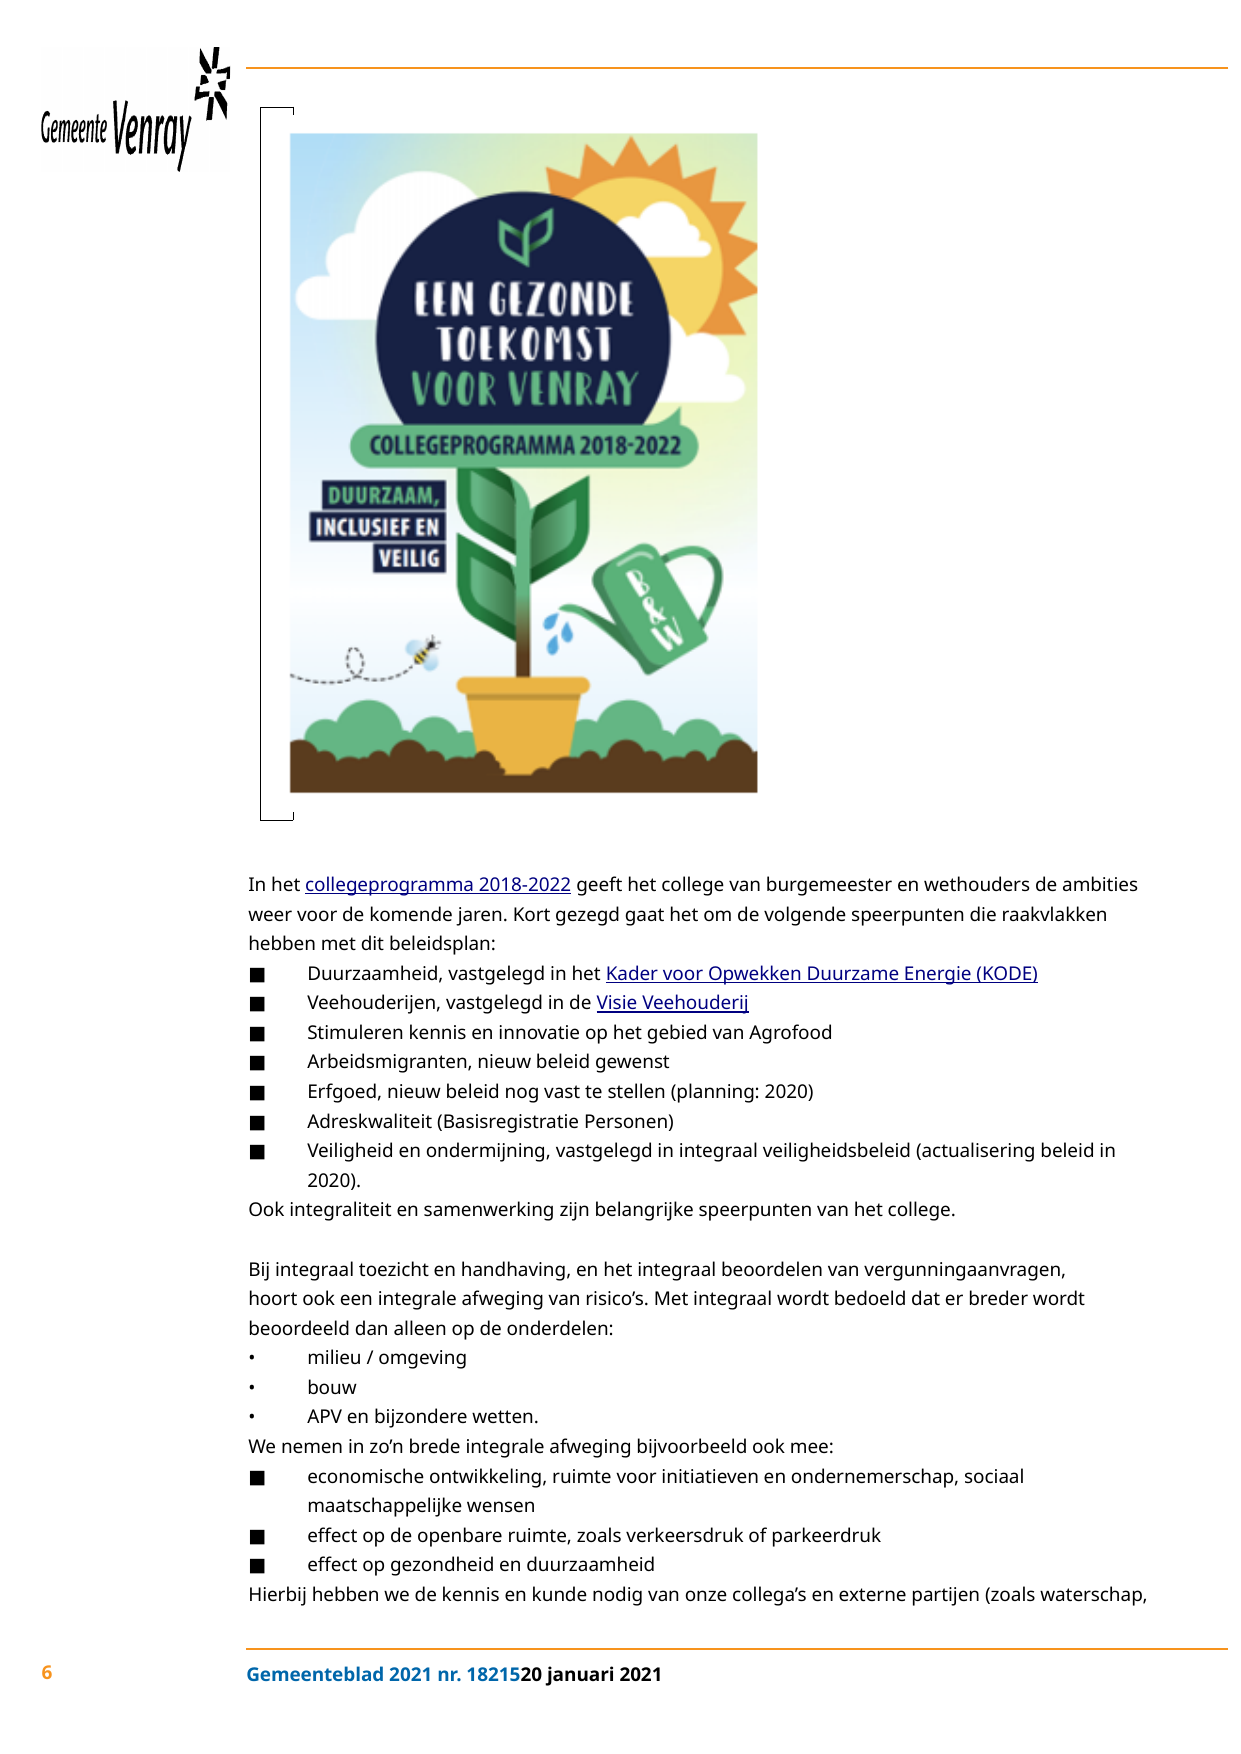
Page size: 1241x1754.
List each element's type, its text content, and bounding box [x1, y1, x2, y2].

list Adreskwaliteit (Basisregistratie Personen) [248, 1108, 1152, 1133]
list Stimuleren kennis en innovatie op het gebied van Agrofood [248, 1019, 1152, 1045]
text hoort ook een integrale afweging van risico’s. Met integraal wordt bedoeld dat er breder wordt beoordeeld dan alleen op de onderdelen: [248, 1285, 1152, 1341]
list effect op gezondheid en duurzaamheid [248, 1552, 1152, 1577]
list milieu / omgeving [248, 1344, 1152, 1370]
list effect op de openbare ruimte, zoals verkeersdruk of parkeerdruk [248, 1522, 1152, 1548]
text Hierbij hebben we de kennis en kunde nodig van onze collega’s en externe partijen (zoals waterschap, [248, 1581, 1152, 1607]
text Ook integraliteit en samenwerking zijn belangrijke speerpunten van het college. [248, 1197, 1152, 1222]
text We nemen in zo’n brede integrale afweging bijvoorbeeld ook mee: [248, 1433, 1152, 1459]
list bouw [248, 1374, 1152, 1400]
list Veiligheid en ondermijning, vastgelegd in integraal veiligheidsbeleid (actualisering beleid in 2020). [248, 1137, 1152, 1193]
list Arbeidsmigranten, nieuw beleid gewenst [248, 1049, 1152, 1074]
list Veehouderijen, vastgelegd in de Visie Veehouderij [248, 989, 1152, 1015]
list Duurzaamheid, vastgelegd in het Kader voor Opwekken Duurzame Energie (KODE) [248, 960, 1152, 986]
text In het collegeprogramma 2018-2022 geeft het college van burgemeester en wethouders de ambities weer voor de komende jaren. Kort gezegd gaat het om de volgende speerpunten die raakvlakken hebben met dit beleidsplan: [248, 871, 1152, 956]
list economische ontwikkeling, ruimte voor initiatieven en ondernemerschap, sociaal maatschappelijke wensen [248, 1463, 1152, 1518]
list APV en bijzondere wetten. [248, 1404, 1152, 1429]
picture [268, 115, 771, 812]
list Erfgoed, nieuw beleid nog vast te stellen (planning: 2020) [248, 1078, 1152, 1104]
picture [41, 47, 231, 172]
text Bij integraal toezicht en handhaving, en het integraal beoordelen van vergunningaanvragen, [248, 1256, 1152, 1281]
